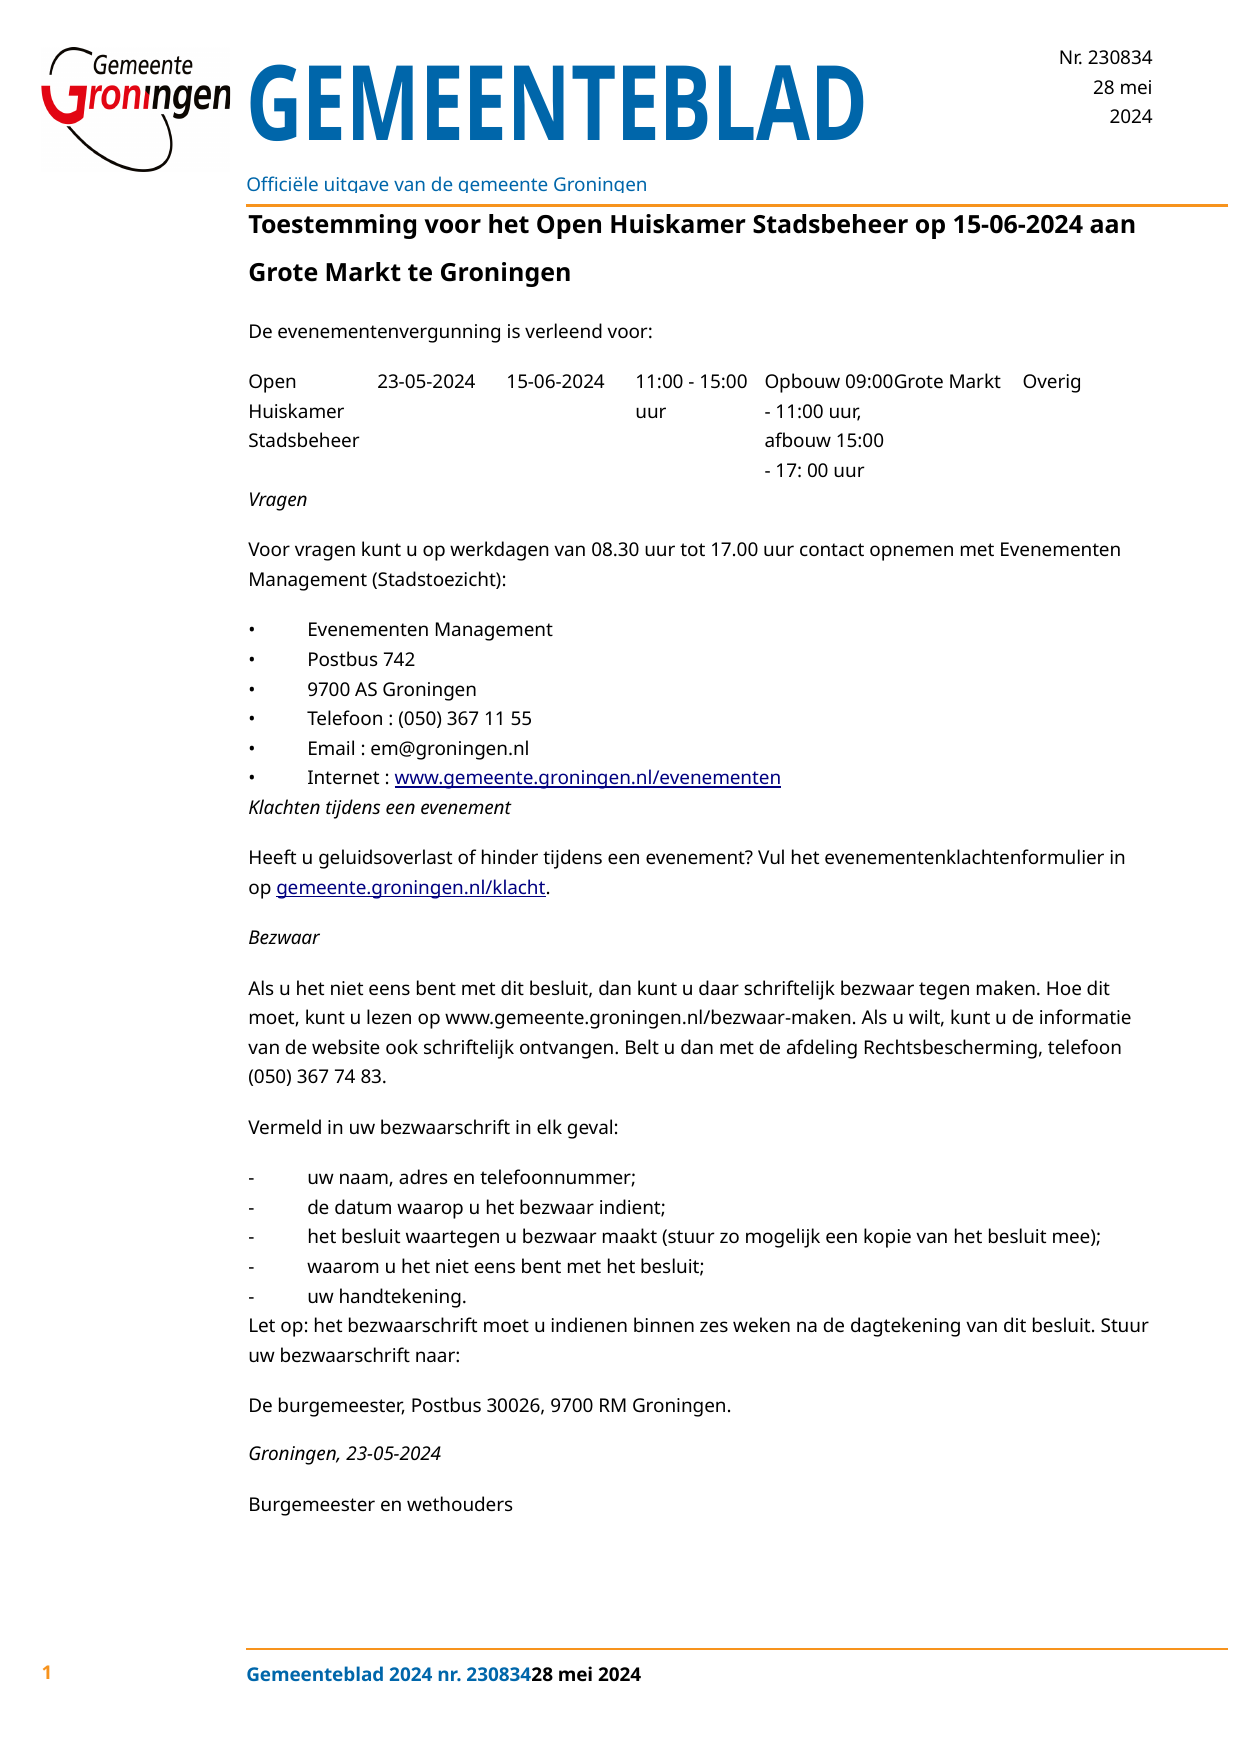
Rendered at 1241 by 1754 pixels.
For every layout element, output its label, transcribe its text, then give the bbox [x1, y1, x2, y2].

table_header 23-05-2024 [377, 369, 506, 483]
text Vermeld in uw bezwaarschrift in elk geval: [248, 1114, 1152, 1140]
text De burgemeester, Postbus 30026, 9700 RM Groningen. [248, 1392, 1152, 1418]
list uw naam, adres en telefoonnummer; [248, 1164, 1152, 1190]
table_header Overig [1023, 369, 1152, 483]
list 9700 AS Groningen [248, 676, 1152, 701]
list waarom u het niet eens bent met het besluit; [248, 1253, 1152, 1279]
text Voor vragen kunt u op werkdagen van 08.30 uur tot 17.00 uur contact opnemen met Evenementen Management (Stadstoezicht): [248, 537, 1152, 592]
list Telefoon : (050) 367 11 55 [248, 705, 1152, 731]
table_header 15-06-2024 [506, 369, 635, 483]
list Postbus 742 [248, 646, 1152, 672]
list Internet : www.gemeente.groningen.nl/evenementen [248, 764, 1152, 790]
list uw handtekening. [248, 1283, 1152, 1308]
table_header Grote Markt [894, 369, 1022, 483]
list de datum waarop u het bezwaar indient; [248, 1194, 1152, 1220]
table_header 11:00 - 15:00 uur [635, 369, 764, 483]
text Klachten tijdens een evenement [248, 794, 1152, 820]
text Bezwaar [248, 924, 1152, 950]
text Als u het niet eens bent met dit besluit, dan kunt u daar schriftelijk bezwaar tegen maken. Hoe dit moet, kunt u lezen op www.gemeente.groningen.nl/bezwaar-maken. Als u wilt, kunt u de informatie van de website ook schriftelijk ontvangen. Belt u dan met de afdeling Rechtsbescherming, telefoon (050) 367 74 83. [248, 975, 1152, 1089]
list Email : em@groningen.nl [248, 735, 1152, 761]
text De evenementenvergunning is verleend voor: [248, 318, 1152, 344]
picture [41, 47, 231, 172]
text Vragen [248, 486, 1152, 512]
list Evenementen Management [248, 617, 1152, 642]
text Toestemming voor het Open Huiskamer Stadsbeheer op 15-06-2024 aan Grote Markt te Groningen [248, 207, 1152, 288]
text Burgemeester en wethouders [248, 1492, 1152, 1517]
text Heeft u geluidsoverlast of hinder tijdens een evenement? Vul het evenementenklachtenformulier in op gemeente.groningen.nl/klacht. [248, 844, 1152, 900]
table_header Opbouw 09:00 - 11:00 uur, afbouw 15:00 - 17: 00 uur [764, 369, 893, 483]
table_header Open Huiskamer Stadsbeheer [248, 369, 377, 483]
list het besluit waartegen u bezwaar maakt (stuur zo mogelijk een kopie van het besluit mee); [248, 1224, 1152, 1249]
text Let op: het bezwaarschrift moet u indienen binnen zes weken na de dagtekening van dit besluit. Stuur uw bezwaarschrift naar: [248, 1312, 1152, 1368]
text Groningen, 23-05-2024 [248, 1440, 1152, 1466]
